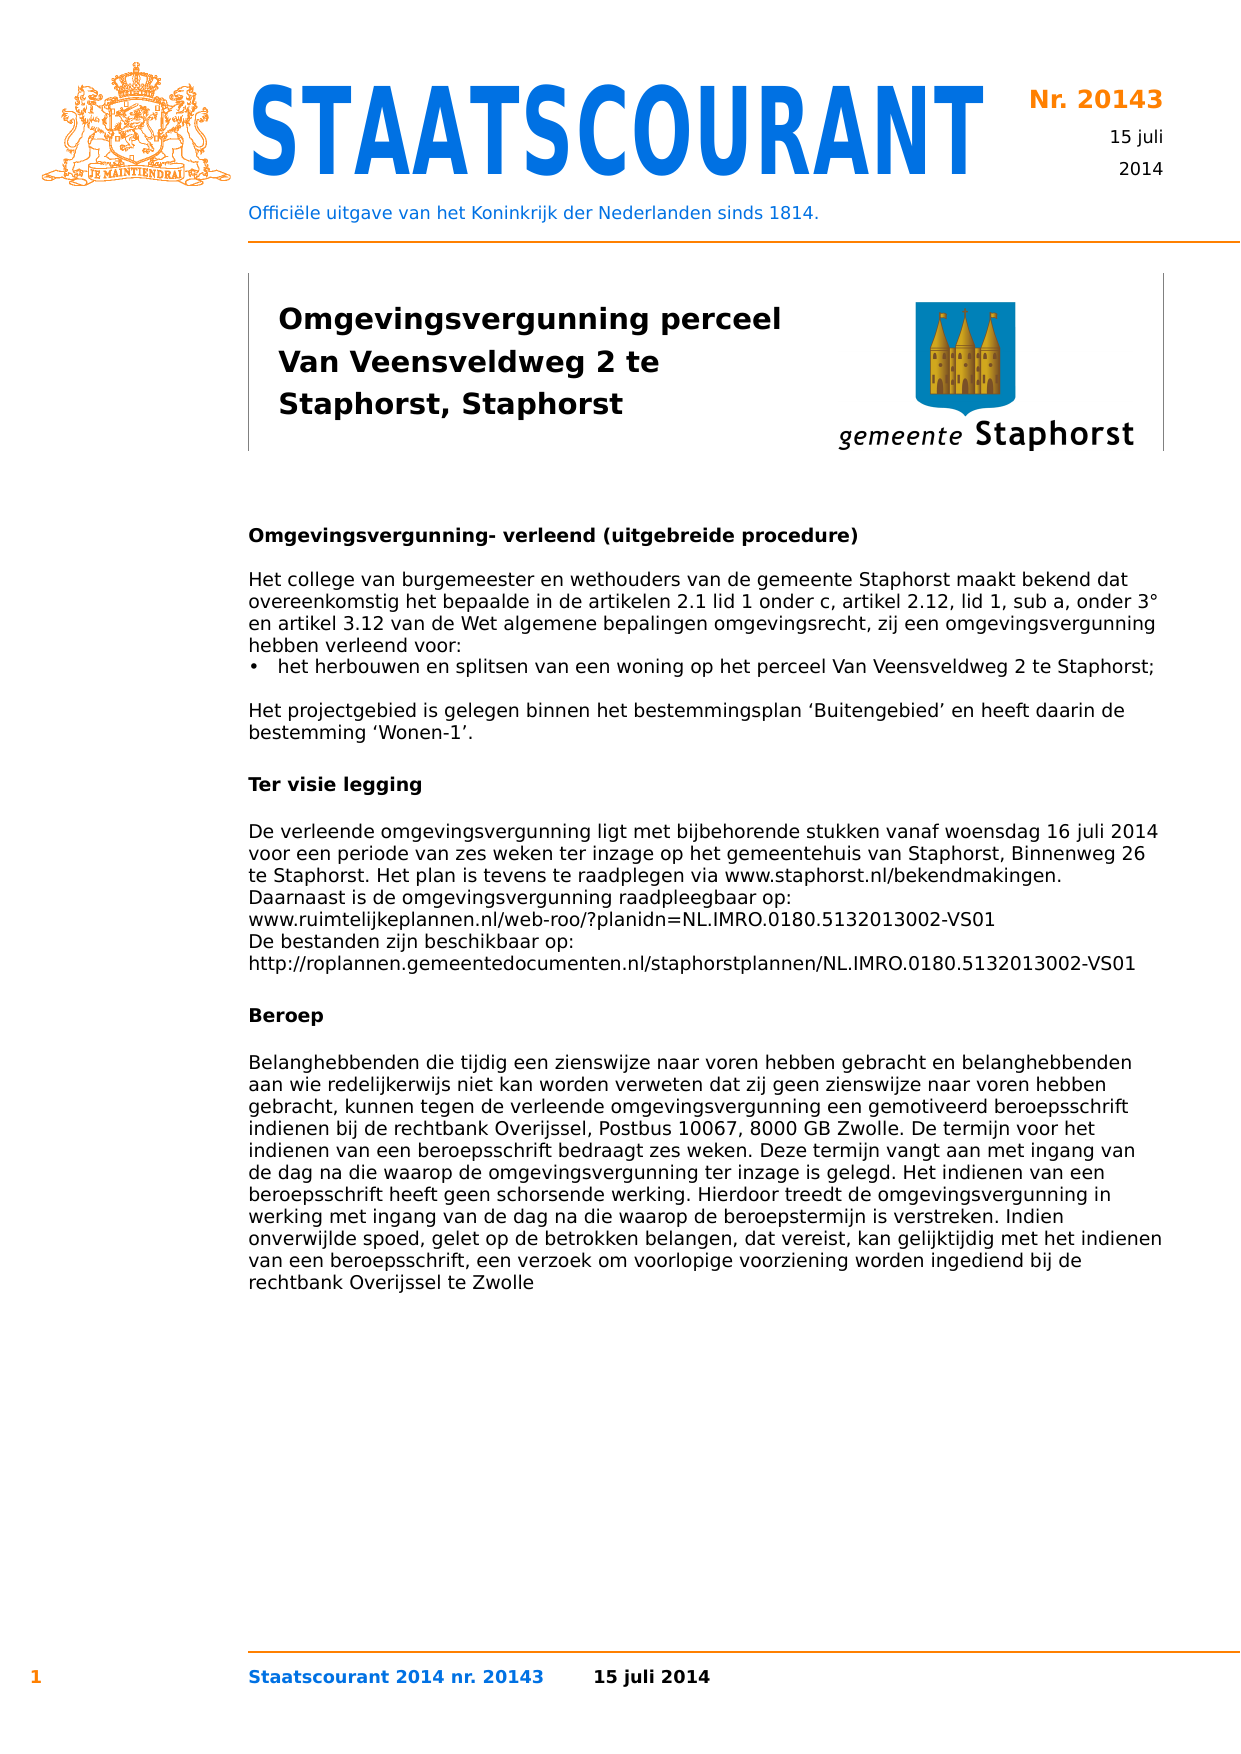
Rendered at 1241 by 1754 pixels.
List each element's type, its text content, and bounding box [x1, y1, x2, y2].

text Belanghebbenden die tijdig een zienswijze naar voren hebben gebracht en belanghebbenden aan wie redelijkerwijs niet kan worden verweten dat zij geen zienswijze naar voren hebben gebracht, kunnen tegen de verleende omgevingsvergunning een gemotiveerd beroepsschrift indienen bij de rechtbank Overijssel, Postbus 10067, 8000 GB Zwolle. De termijn voor het indienen van een beroepsschrift bedraagt zes weken. Deze termijn vangt aan met ingang van de dag na die waarop de omgevingsvergunning ter inzage is gelegd. Het indienen van een beroepsschrift heeft geen schorsende werking. Hierdoor treedt de omgevingsvergunning in werking met ingang van de dag na die waarop de beroepstermijn is verstreken. Indien onverwijlde spoed, gelet op de betrokken belangen, dat vereist, kan gelijktijdig met het indienen van een beroepsschrift, een verzoek om voorlopige voorziening worden ingediend bij de rechtbank Overijssel te Zwolle [248, 1052, 1163, 1294]
subtitle Beroep [248, 1005, 1163, 1027]
text De verleende omgevingsvergunning ligt met bijbehorende stukken vanaf woensdag 16 juli 2014 voor een periode van zes weken ter inzage op het gemeentehuis van Staphorst, Binnenweg 26 te Staphorst. Het plan is tevens te raadplegen via www.staphorst.nl/bekendmakingen. [248, 821, 1163, 887]
table_header Nr. 20143 [998, 62, 1240, 121]
text Het projectgebied is gelegen binnen het bestemmingsplan ‘Buitengebied’ en heeft daarin de bestemming ‘Wonen-1’. [248, 700, 1163, 744]
text • het herbouwen en splitsen van een woning op het perceel Van Veensveldweg 2 te Staphorst; [248, 656, 1163, 678]
text Het college van burgemeester en wethouders van de gemeente Staphorst maakt bekend dat overeenkomstig het bepaalde in de artikelen 2.1 lid 1 onder c, artikel 2.12, lid 1, sub a, onder 3° en artikel 3.12 van de Wet algemene bepalingen omgevingsrecht, zij een omgevingsvergunning hebben verleend voor: [248, 568, 1163, 656]
table_cell Officiële uitgave van het Koninkrijk der Nederlanden sinds 1814. [248, 203, 1240, 241]
text Omgevingsvergunning- verleend (uitgebreide procedure) [248, 525, 1163, 547]
text Daarnaast is de omgevingsvergunning raadpleegbaar op: [248, 887, 1163, 909]
text De bestanden zijn beschikbaar op: [248, 931, 1163, 953]
picture [41, 62, 231, 186]
subtitle Ter visie legging [248, 774, 1163, 796]
subtitle Omgevingsvergunning perceel Van Veensveldweg 2 te Staphorst, Staphorst [249, 273, 1163, 451]
table_cell 15 juli [998, 121, 1240, 153]
text www.ruimtelijkeplannen.nl/web-roo/?planidn=NL.IMRO.0180.5132013002-VS01 [248, 909, 1163, 931]
picture [838, 302, 1134, 451]
table_header [25, 62, 248, 241]
table_cell 2014 [998, 153, 1240, 203]
text http://roplannen.gemeentedocumenten.nl/staphorstplannen/NL.IMRO.0180.5132013002-VS01 [248, 953, 1163, 975]
picture [931, 313, 1000, 394]
table_header STAATSCOURANT [248, 62, 998, 203]
